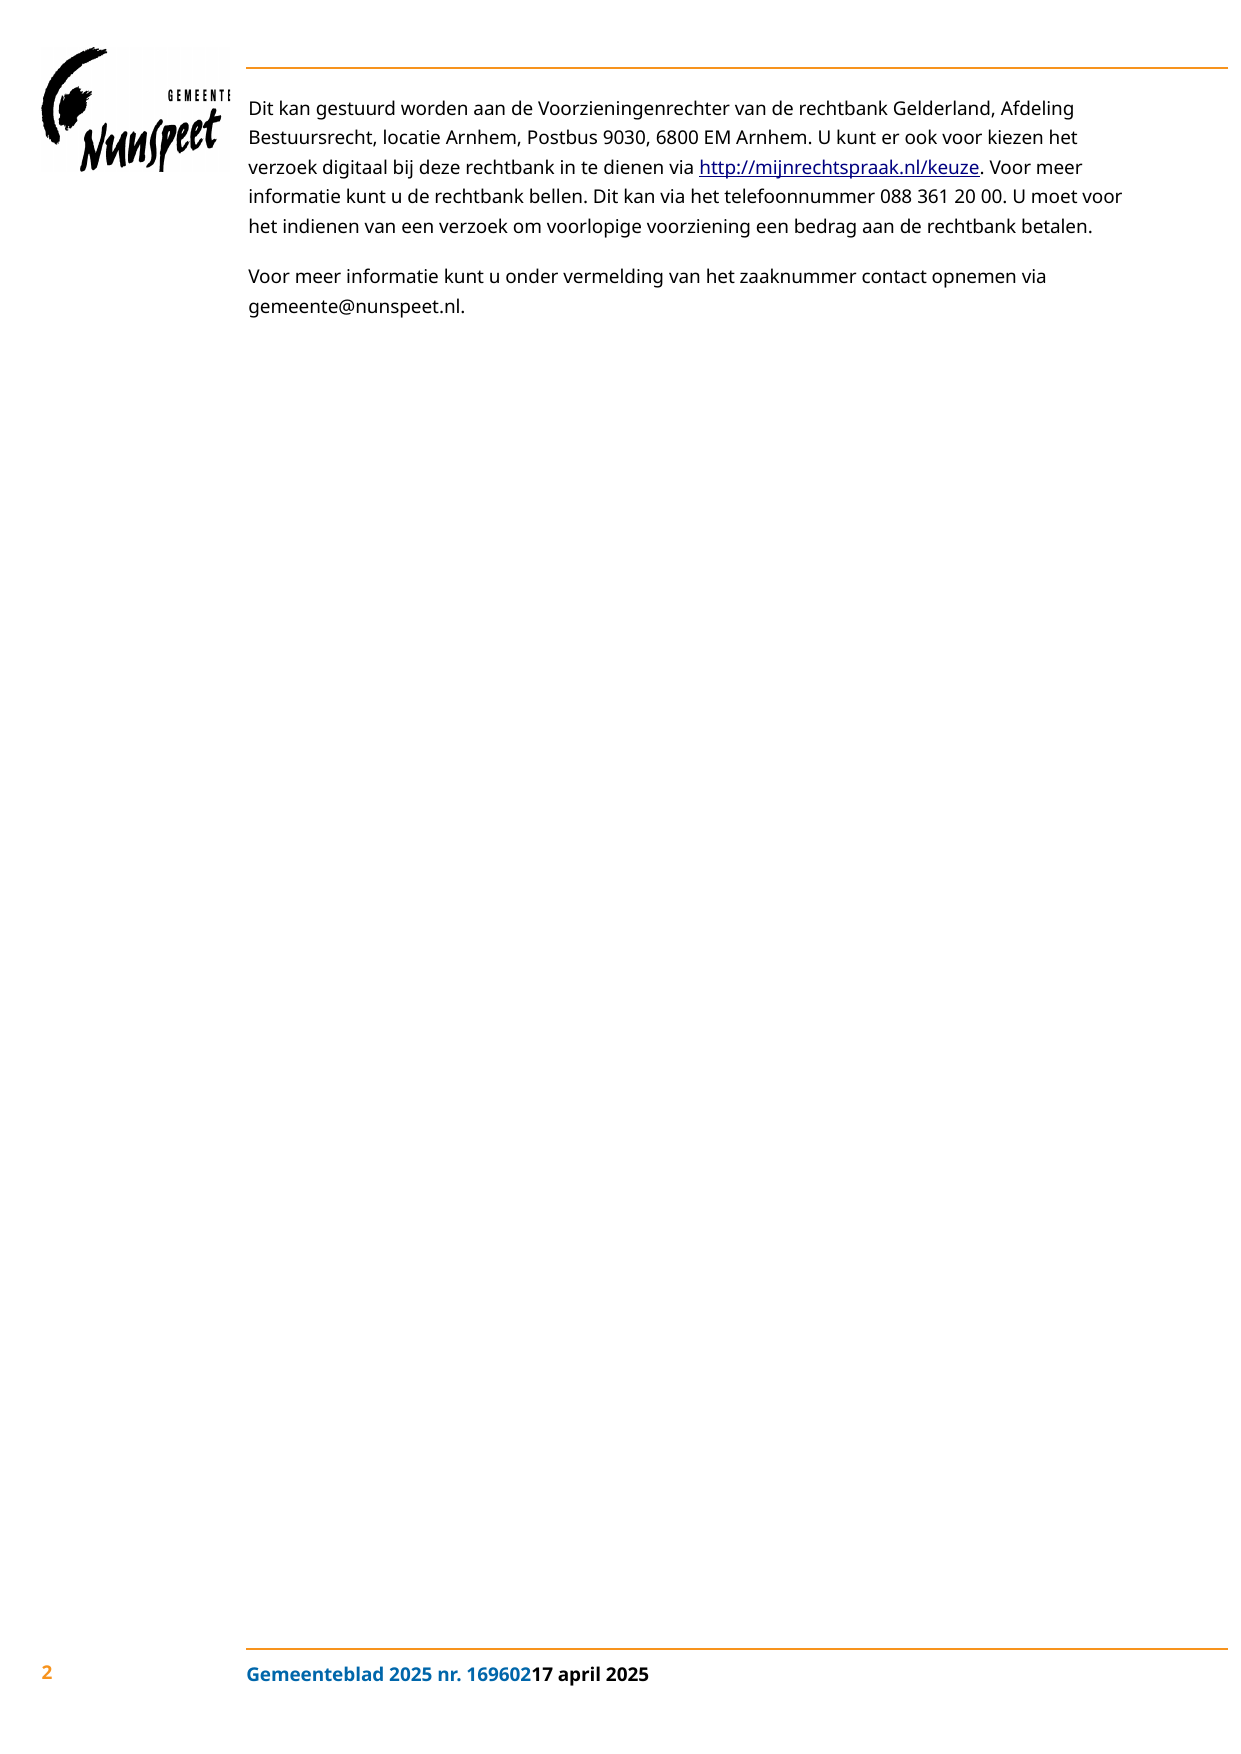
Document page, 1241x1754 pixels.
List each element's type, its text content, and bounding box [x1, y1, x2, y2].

text Voor meer informatie kunt u onder vermelding van het zaaknummer contact opnemen via gemeente@nunspeet.nl. [248, 263, 1152, 319]
picture [41, 47, 231, 172]
text Dit kan gestuurd worden aan de Voorzieningenrechter van de rechtbank Gelderland, Afdeling Bestuursrecht, locatie Arnhem, Postbus 9030, 6800 EM Arnhem. U kunt er ook voor kiezen het verzoek digitaal bij deze rechtbank in te dienen via http://mijnrechtspraak.nl/keuze. Voor meer informatie kunt u de rechtbank bellen. Dit kan via het telefoonnummer 088 361 20 00. U moet voor het indienen van een verzoek om voorlopige voorziening een bedrag aan de rechtbank betalen. [248, 95, 1152, 239]
